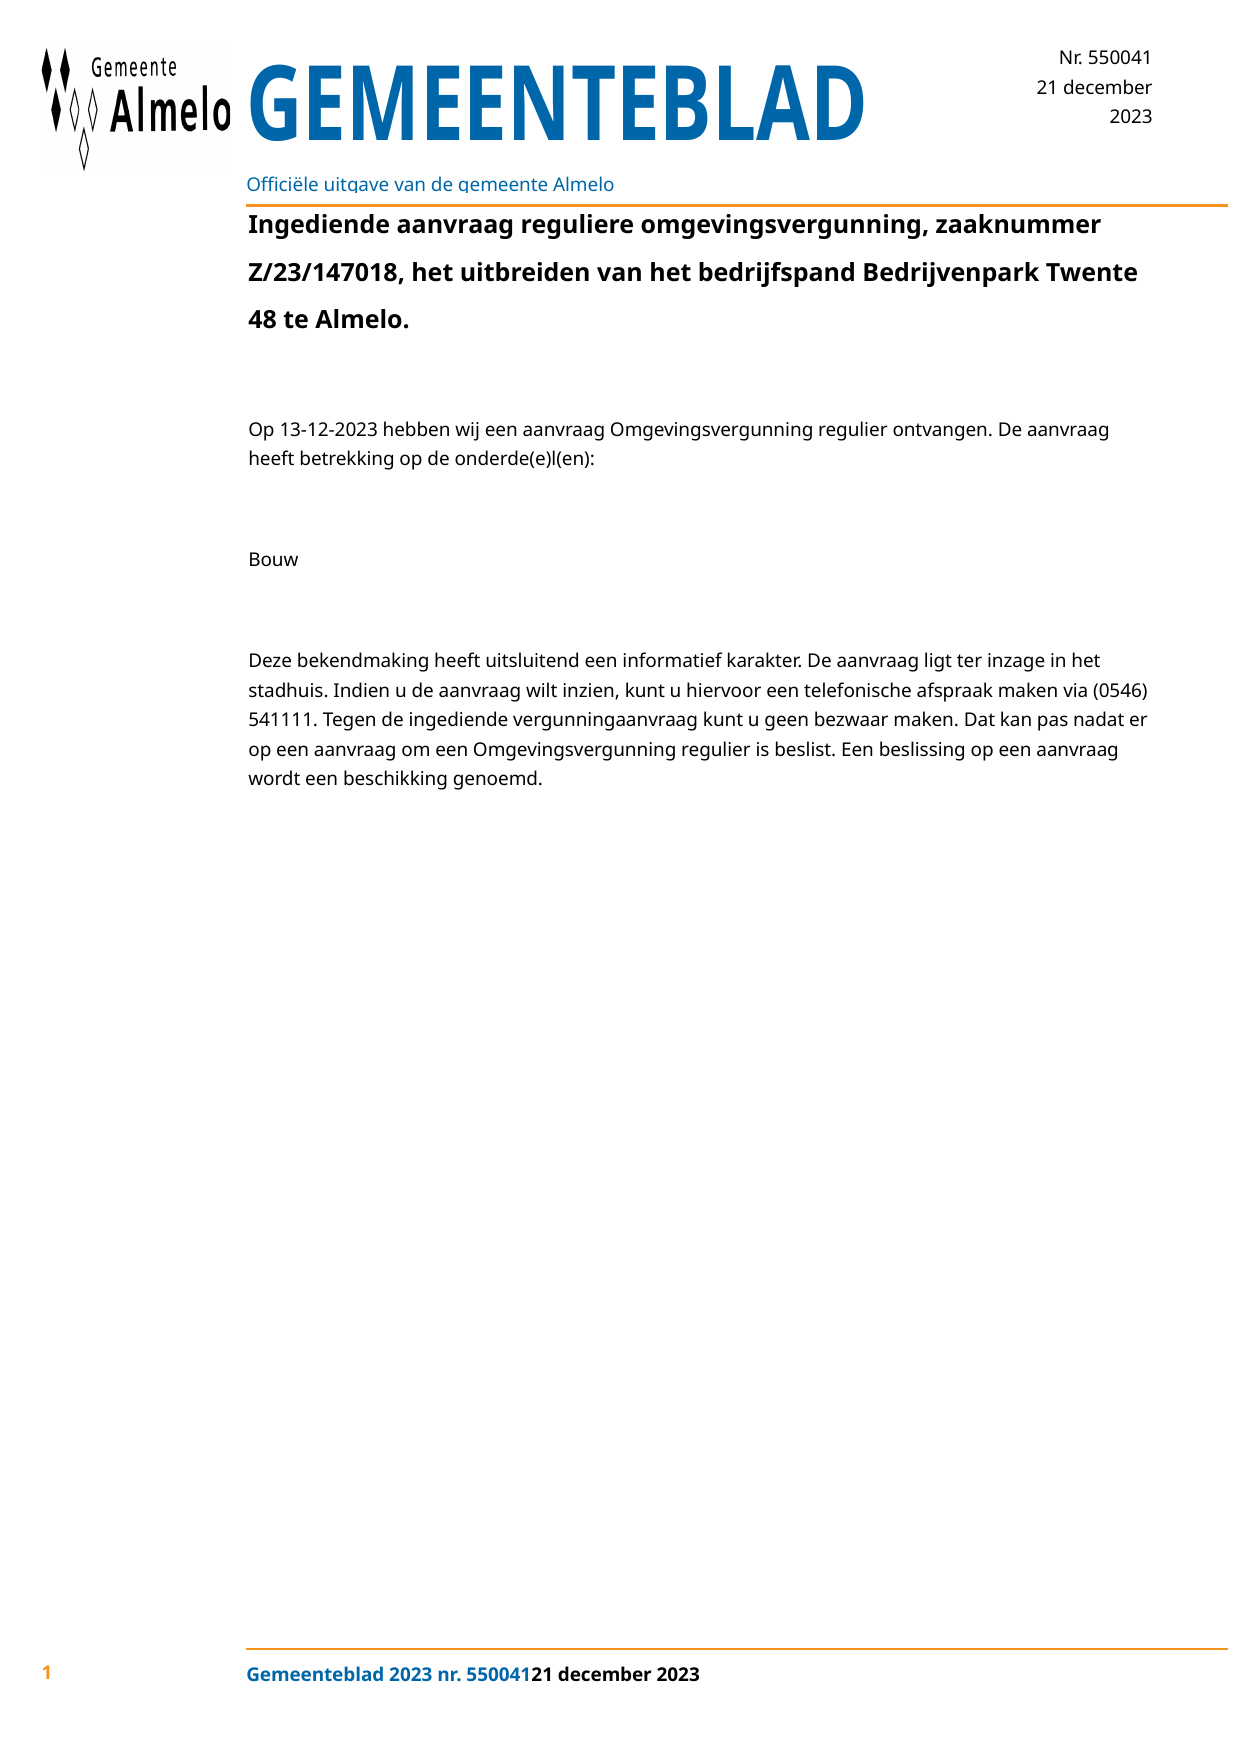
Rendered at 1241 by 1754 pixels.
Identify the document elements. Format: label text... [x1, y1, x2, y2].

text Op 13-12-2023 hebben wij een aanvraag Omgevingsvergunning regulier ontvangen. De aanvraag heeft betrekking op de onderde(e)l(en): [248, 416, 1152, 471]
text Bouw [248, 546, 1152, 572]
text Ingediende aanvraag reguliere omgevingsvergunning, zaaknummer Z/23/147018, het uitbreiden van het bedrijfspand Bedrijvenpark Twente 48 te Almelo. [248, 207, 1152, 336]
picture [41, 47, 231, 172]
text Deze bekendmaking heeft uitsluitend een informatief karakter. De aanvraag ligt ter inzage in het stadhuis. Indien u de aanvraag wilt inzien, kunt u hiervoor een telefonische afspraak maken via (0546) 541111. Tegen de ingediende vergunningaanvraag kunt u geen bezwaar maken. Dat kan pas nadat er op een aanvraag om een Omgevingsvergunning regulier is beslist. Een beslissing op een aanvraag wordt een beschikking genoemd. [248, 647, 1152, 791]
